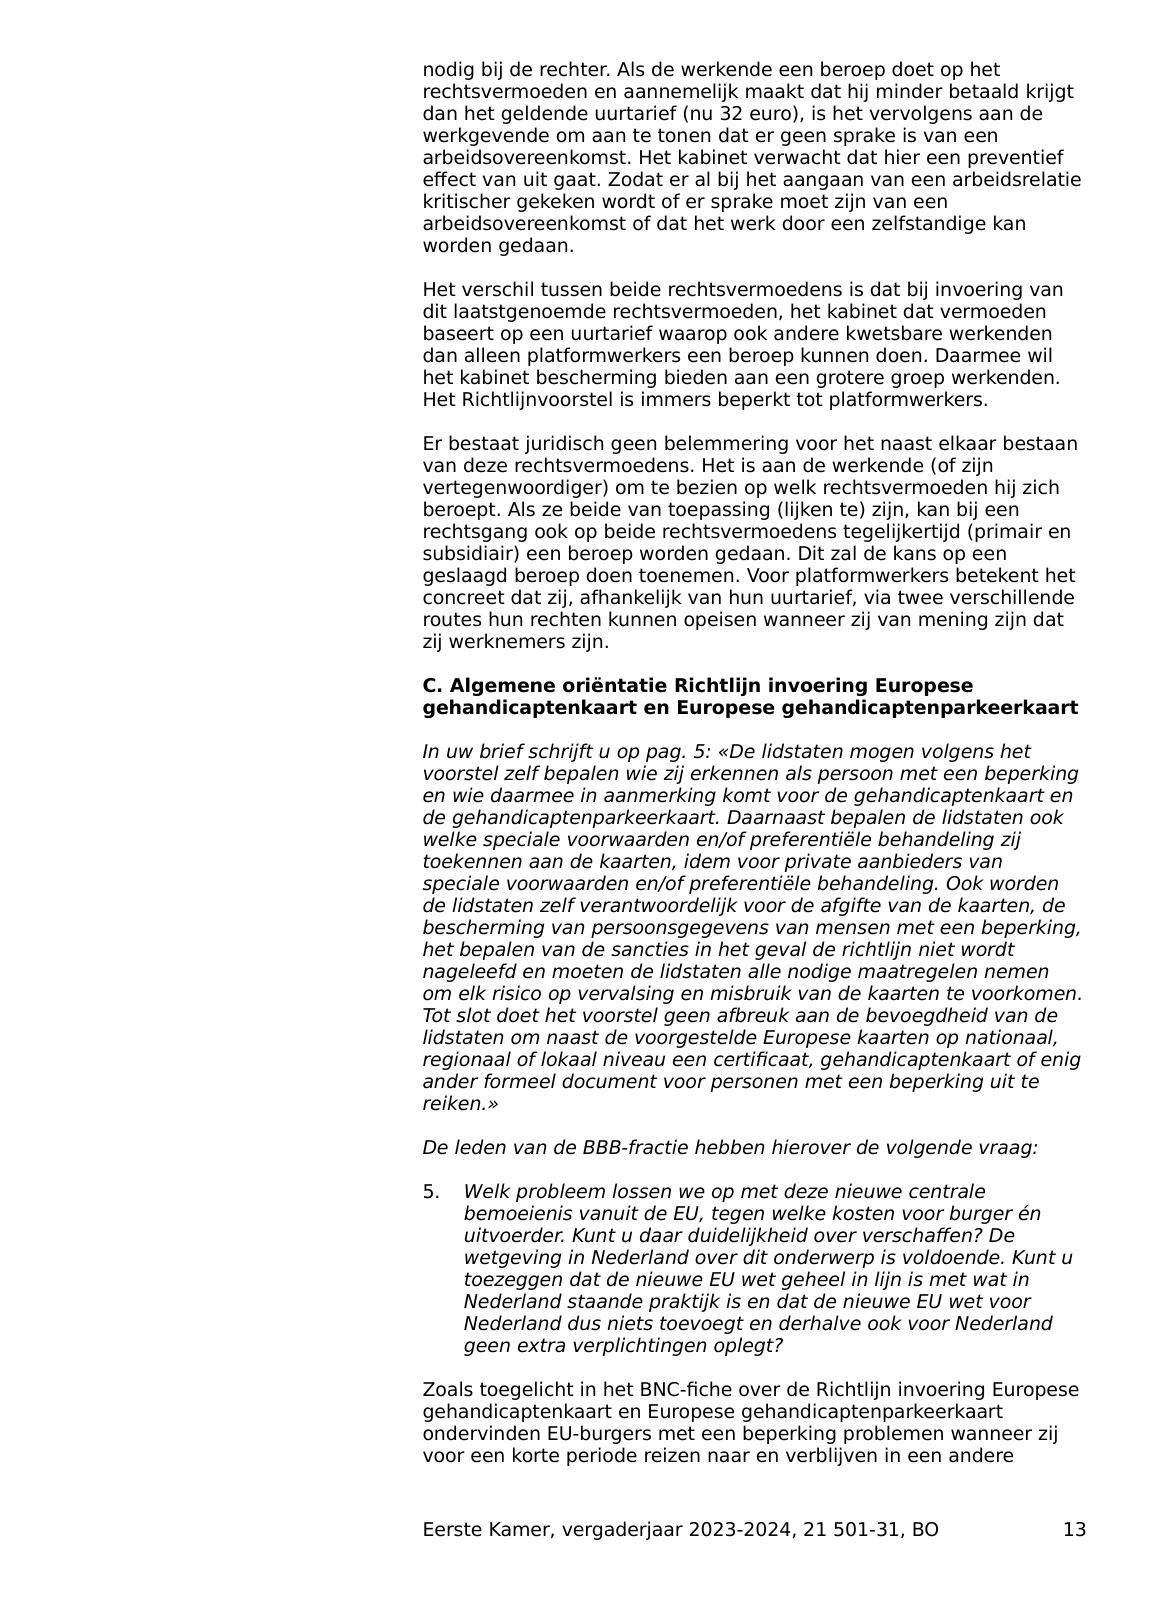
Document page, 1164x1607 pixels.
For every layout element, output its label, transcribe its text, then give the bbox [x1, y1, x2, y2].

text 5. Welk probleem lossen we op met deze nieuwe centrale bemoeienis vanuit de EU, tegen welke kosten voor burger én uitvoerder. Kunt u daar duidelijkheid over verschaffen? De wetgeving in Nederland over dit onderwerp is voldoende. Kunt u toezeggen dat de nieuwe EU wet geheel in lijn is met wat in Nederland staande praktijk is en dat de nieuwe EU wet voor Nederland dus niets toevoegt en derhalve ook voor Nederland geen extra verplichtingen oplegt? [422, 1181, 1087, 1357]
text Het verschil tussen beide rechtsvermoedens is dat bij invoering van dit laatstgenoemde rechtsvermoeden, het kabinet dat vermoeden baseert op een uurtarief waarop ook andere kwetsbare werkenden dan alleen platformwerkers een beroep kunnen doen. Daarmee wil het kabinet bescherming bieden aan een grotere groep werkenden. Het Richtlijnvoorstel is immers beperkt tot platformwerkers. [422, 279, 1087, 411]
text nodig bij de rechter. Als de werkende een beroep doet op het rechtsvermoeden en aannemelijk maakt dat hij minder betaald krijgt dan het geldende uurtarief (nu 32 euro), is het vervolgens aan de werkgevende om aan te tonen dat er geen sprake is van een arbeidsovereenkomst. Het kabinet verwacht dat hier een preventief effect van uit gaat. Zodat er al bij het aangaan van een arbeidsrelatie kritischer gekeken wordt of er sprake moet zijn van een arbeidsovereenkomst of dat het werk door een zelfstandige kan worden gedaan. [422, 59, 1087, 257]
text In uw brief schrijft u op pag. 5: «De lidstaten mogen volgens het voorstel zelf bepalen wie zij erkennen als persoon met een beperking en wie daarmee in aanmerking komt voor de gehandicaptenkaart en de gehandicaptenparkeerkaart. Daarnaast bepalen de lidstaten ook welke speciale voorwaarden en/of preferentiële behandeling zij toekennen aan de kaarten, idem voor private aanbieders van speciale voorwaarden en/of preferentiële behandeling. Ook worden de lidstaten zelf verantwoordelijk voor de afgifte van de kaarten, de bescherming van persoonsgegevens van mensen met een beperking, het bepalen van de sancties in het geval de richtlijn niet wordt nageleefd en moeten de lidstaten alle nodige maatregelen nemen om elk risico op vervalsing en misbruik van de kaarten te voorkomen. Tot slot doet het voorstel geen afbreuk aan de bevoegdheid van de lidstaten om naast de voorgestelde Europese kaarten op nationaal, regionaal of lokaal niveau een certificaat, gehandicaptenkaart of enig ander formeel document voor personen met een beperking uit te reiken.» [422, 741, 1087, 1115]
text Er bestaat juridisch geen belemmering voor het naast elkaar bestaan van deze rechtsvermoedens. Het is aan de werkende (of zijn vertegenwoordiger) om te bezien op welk rechtsvermoeden hij zich beroept. Als ze beide van toepassing (lijken te) zijn, kan bij een rechtsgang ook op beide rechtsvermoedens tegelijkertijd (primair en subsidiair) een beroep worden gedaan. Dit zal de kans op een geslaagd beroep doen toenemen. Voor platformwerkers betekent het concreet dat zij, afhankelijk van hun uurtarief, via twee verschillende routes hun rechten kunnen opeisen wanneer zij van mening zijn dat zij werknemers zijn. [422, 433, 1087, 653]
text De leden van de BBB-fractie hebben hierover de volgende vraag: [422, 1137, 1087, 1159]
text Zoals toegelicht in het BNC-fiche over de Richtlijn invoering Europese gehandicaptenkaart en Europese gehandicaptenparkeerkaart ondervinden EU-burgers met een beperking problemen wanneer zij voor een korte periode reizen naar en verblijven in een andere [422, 1379, 1087, 1467]
subtitle C. Algemene oriëntatie Richtlijn invoering Europese gehandicaptenkaart en Europese gehandicaptenparkeerkaart [422, 675, 1087, 719]
